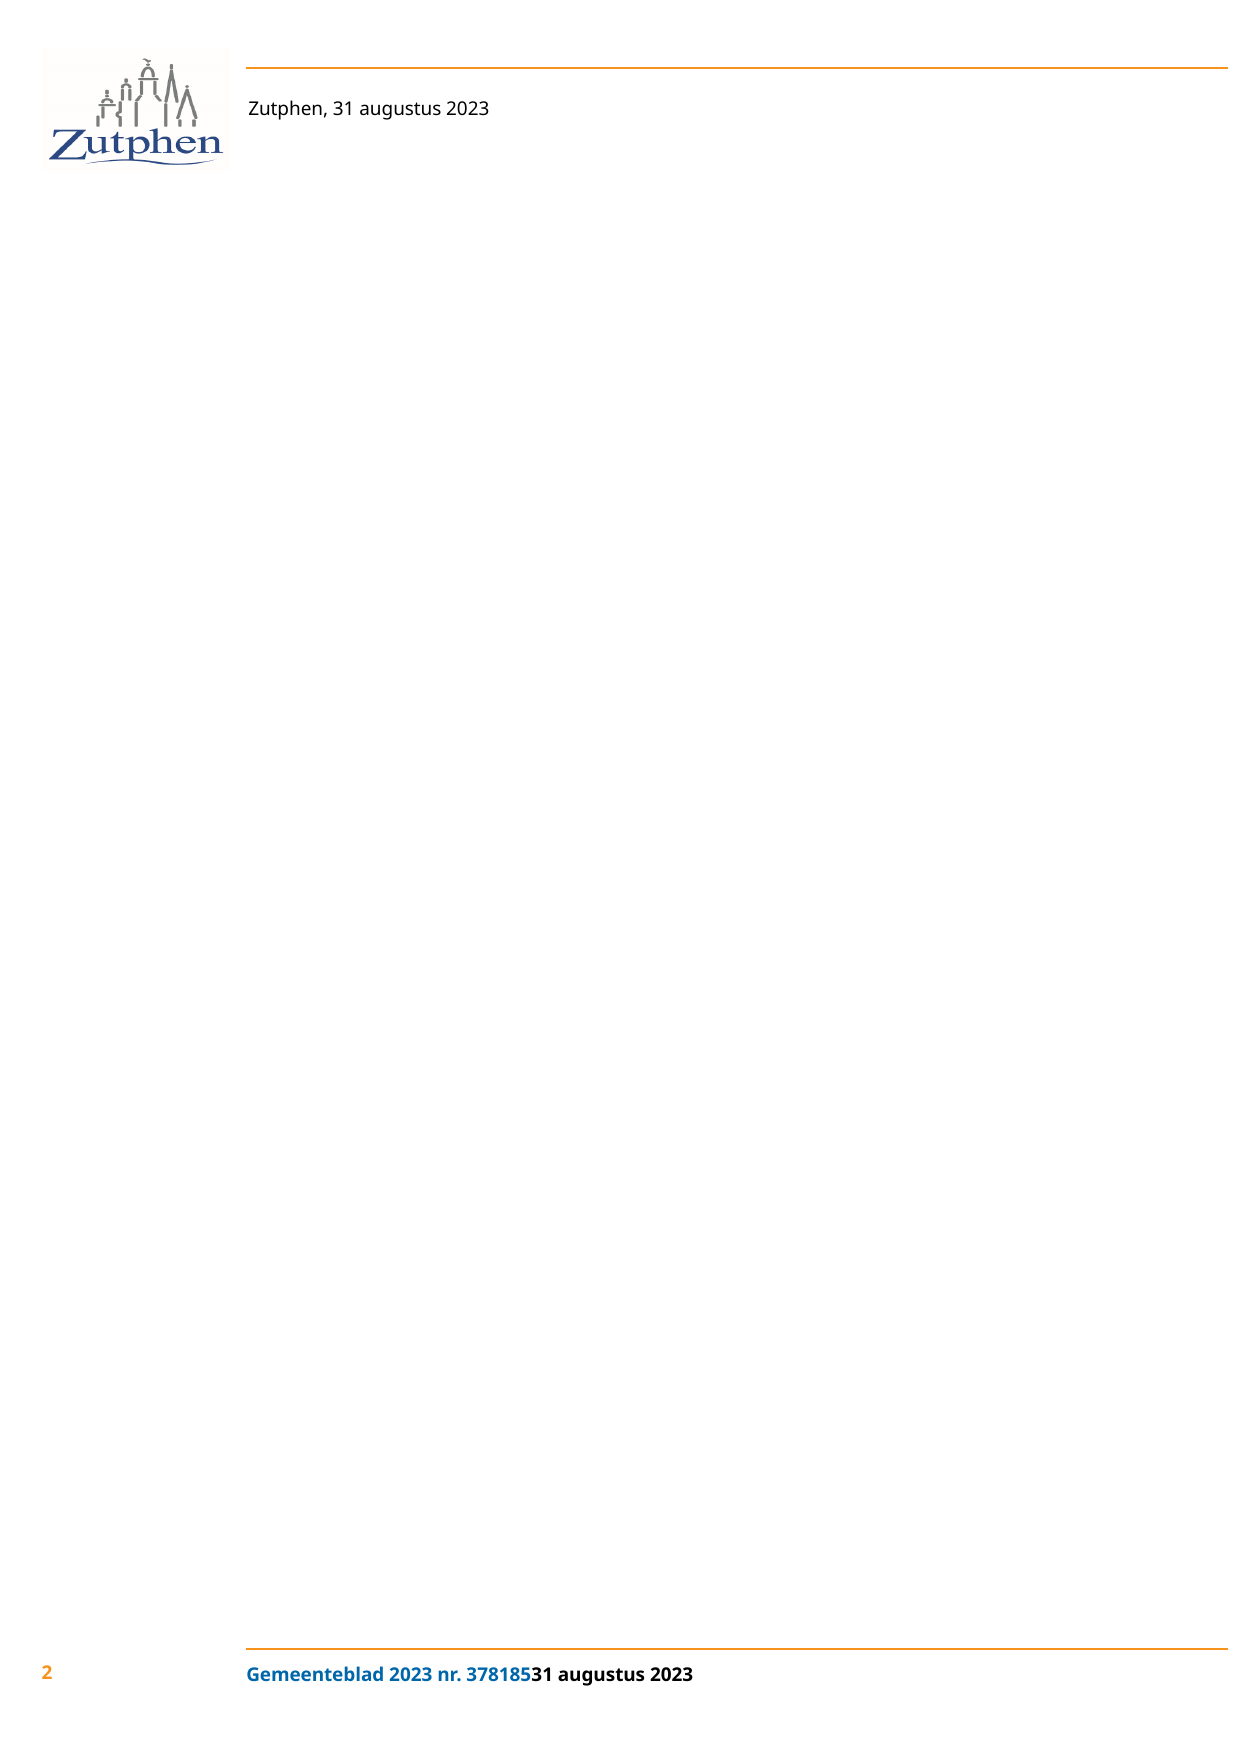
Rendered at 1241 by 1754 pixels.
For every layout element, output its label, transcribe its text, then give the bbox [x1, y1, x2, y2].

text Zutphen, 31 augustus 2023 [248, 95, 1152, 121]
picture [41, 47, 231, 172]
